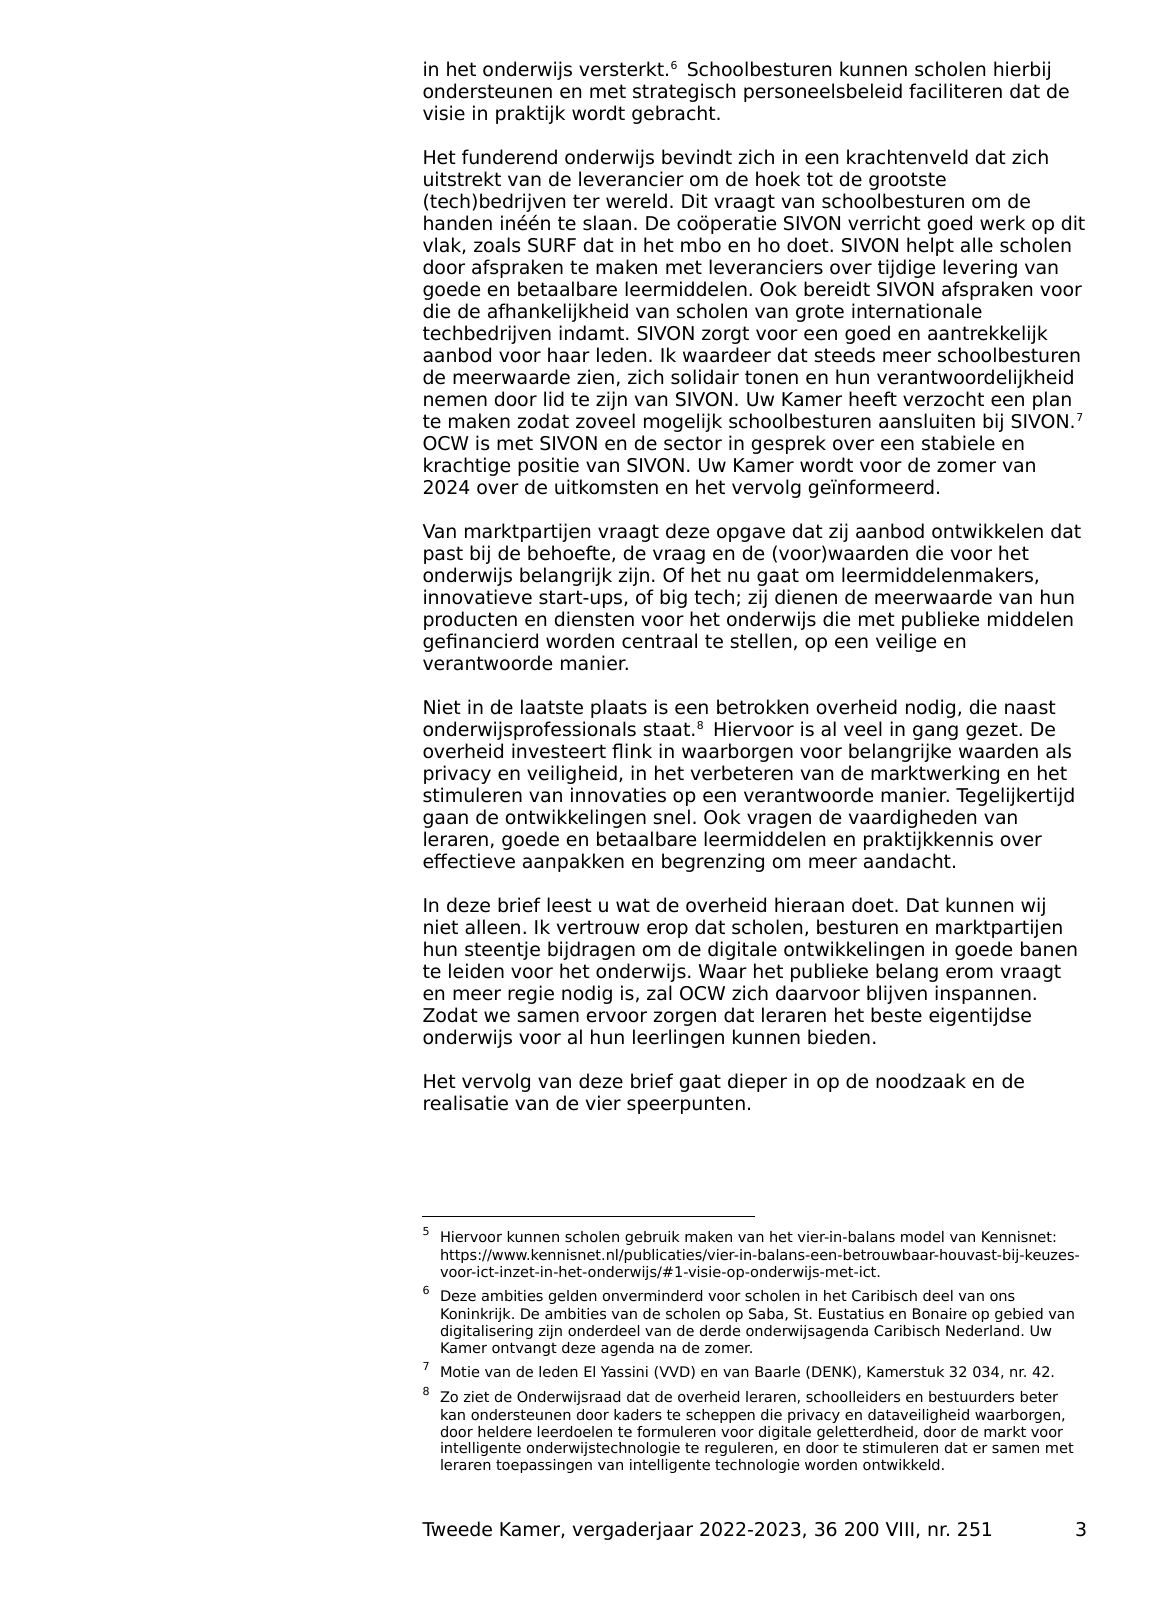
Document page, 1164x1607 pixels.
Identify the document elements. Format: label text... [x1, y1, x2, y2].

text Het funderend onderwijs bevindt zich in een krachtenveld dat zich uitstrekt van de leverancier om de hoek tot de grootste (tech)bedrijven ter wereld. Dit vraagt van schoolbesturen om de handen inéén te slaan. De coöperatie SIVON verricht goed werk op dit vlak, zoals SURF dat in het mbo en ho doet. SIVON helpt alle scholen door afspraken te maken met leveranciers over tijdige levering van goede en betaalbare leermiddelen. Ook bereidt SIVON afspraken voor die de afhankelijkheid van scholen van grote internationale techbedrijven indamt. SIVON zorgt voor een goed en aantrekkelijk aanbod voor haar leden. Ik waardeer dat steeds meer schoolbesturen de meerwaarde zien, zich solidair tonen en hun verantwoordelijkheid nemen door lid te zijn van SIVON. Uw Kamer heeft verzocht een plan te maken zodat zoveel mogelijk schoolbesturen aansluiten bij SIVON. OCW is met SIVON en de sector in gesprek over een stabiele en krachtige positie van SIVON. Uw Kamer wordt voor de zomer van 2024 over de uitkomsten en het vervolg geïnformeerd. [422, 147, 1087, 499]
text in het onderwijs versterkt. Schoolbesturen kunnen scholen hierbij ondersteunen en met strategisch personeelsbeleid faciliteren dat de visie in praktijk wordt gebracht. [422, 59, 1087, 125]
text Zo ziet de Onderwijsraad dat de overheid leraren, schoolleiders en bestuurders beter kan ondersteunen door kaders te scheppen die privacy en dataveiligheid waarborgen, door heldere leerdoelen te formuleren voor digitale geletterdheid, door de markt voor intelligente onderwijstechnologie te reguleren, en door te stimuleren dat er samen met leraren toepassingen van intelligente technologie worden ontwikkeld. [422, 1385, 1087, 1474]
text In deze brief leest u wat de overheid hieraan doet. Dat kunnen wij niet alleen. Ik vertrouw erop dat scholen, besturen en marktpartijen hun steentje bijdragen om de digitale ontwikkelingen in goede banen te leiden voor het onderwijs. Waar het publieke belang erom vraagt en meer regie nodig is, zal OCW zich daarvoor blijven inspannen. Zodat we samen ervoor zorgen dat leraren het beste eigentijdse onderwijs voor al hun leerlingen kunnen bieden. [422, 895, 1087, 1049]
text Niet in de laatste plaats is een betrokken overheid nodig, die naast onderwijsprofessionals staat. Hiervoor is al veel in gang gezet. De overheid investeert flink in waarborgen voor belangrijke waarden als privacy en veiligheid, in het verbeteren van de marktwerking en het stimuleren van innovaties op een verantwoorde manier. Tegelijkertijd gaan de ontwikkelingen snel. Ook vragen de vaardigheden van leraren, goede en betaalbare leermiddelen en praktijkkennis over effectieve aanpakken en begrenzing om meer aandacht. [422, 697, 1087, 873]
text Hiervoor kunnen scholen gebruik maken van het vier-in-balans model van Kennisnet: https://www.kennisnet.nl/publicaties/vier-in-balans-een-betrouwbaar-houvast-bij-keuzes-voor-ict-inzet-in-het-onderwijs/#1-visie-op-onderwijs-met-ict. [422, 1225, 1087, 1281]
text Van marktpartijen vraagt deze opgave dat zij aanbod ontwikkelen dat past bij de behoefte, de vraag en de (voor)waarden die voor het onderwijs belangrijk zijn. Of het nu gaat om leermiddelenmakers, innovatieve start-ups, of big tech; zij dienen de meerwaarde van hun producten en diensten voor het onderwijs die met publieke middelen gefinancierd worden centraal te stellen, op een veilige en verantwoorde manier. [422, 521, 1087, 675]
text Motie van de leden El Yassini (VVD) en van Baarle (DENK), Kamerstuk 32 034, nr. 42. [422, 1360, 1087, 1382]
text Het vervolg van deze brief gaat dieper in op de noodzaak en de realisatie van de vier speerpunten. [422, 1071, 1087, 1115]
text Deze ambities gelden onverminderd voor scholen in het Caribisch deel van ons Koninkrijk. De ambities van de scholen op Saba, St. Eustatius en Bonaire op gebied van digitalisering zijn onderdeel van de derde onderwijsagenda Caribisch Nederland. Uw Kamer ontvangt deze agenda na de zomer. [422, 1284, 1087, 1357]
